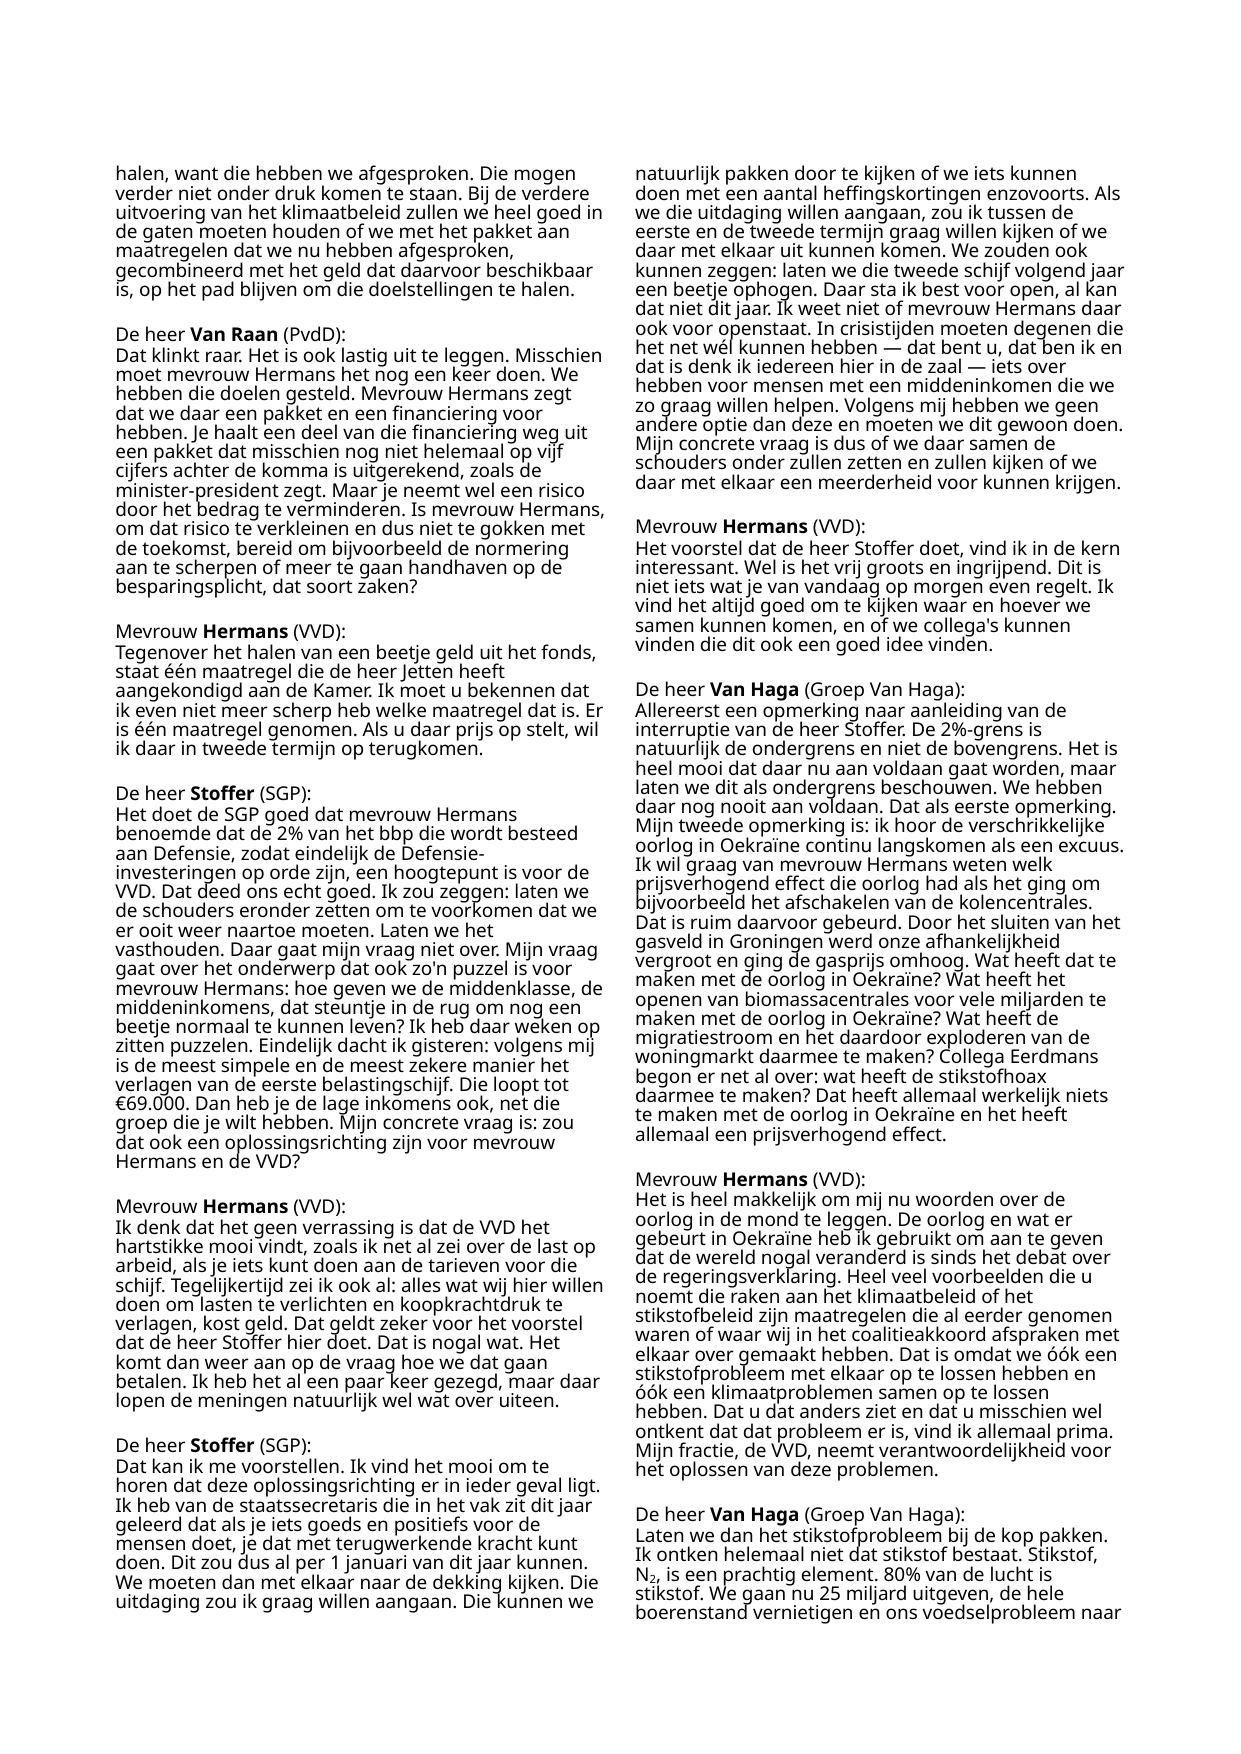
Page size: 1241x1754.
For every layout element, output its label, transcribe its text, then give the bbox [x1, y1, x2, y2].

text Tegenover het halen van een beetje geld uit het fonds, staat één maatregel die de heer Jetten heeft aangekondigd aan de Kamer. Ik moet u bekennen dat ik even niet meer scherp heb welke maatregel dat is. Er is één maatregel genomen. Als u daar prijs op stelt, wil ik daar in tweede termijn op terugkomen. [115, 644, 605, 759]
text halen, want die hebben we afgesproken. Die mogen verder niet onder druk komen te staan. Bij de verdere uitvoering van het klimaatbeleid zullen we heel goed in de gaten moeten houden of we met het pakket aan maatregelen dat we nu hebben afgesproken, gecombineerd met het geld dat daarvoor beschikbaar is, op het pad blijven om die doelstellingen te halen. [115, 165, 605, 300]
text Dat klinkt raar. Het is ook lastig uit te leggen. Misschien moet mevrouw Hermans het nog een keer doen. We hebben die doelen gesteld. Mevrouw Hermans zegt dat we daar een pakket en een financiering voor hebben. Je haalt een deel van die financiering weg uit een pakket dat misschien nog niet helemaal op vijf cijfers achter de komma is uitgerekend, zoals de minister-president zegt. Maar je neemt wel een risico door het bedrag te verminderen. Is mevrouw Hermans, om dat risico te verkleinen en dus niet te gokken met de toekomst, bereid om bijvoorbeeld de normering aan te scherpen of meer te gaan handhaven op de besparingsplicht, dat soort zaken? [115, 347, 605, 597]
text De heer Van Haga (Groep Van Haga): [635, 1501, 1125, 1527]
text De heer Van Raan (PvdD): [115, 321, 605, 347]
text Allereerst een opmerking naar aanleiding van de interruptie van de heer Stoffer. De 2%-grens is natuurlijk de ondergrens en niet de bovengrens. Het is heel mooi dat daar nu aan voldaan gaat worden, maar laten we dit als ondergrens beschouwen. We hebben daar nog nooit aan voldaan. Dat als eerste opmerking. Mijn tweede opmerking is: ik hoor de verschrikkelijke oorlog in Oekraïne continu langskomen als een excuus. Ik wil graag van mevrouw Hermans weten welk prijsverhogend effect die oorlog had als het ging om bijvoorbeeld het afschakelen van de kolencentrales. Dat is ruim daarvoor gebeurd. Door het sluiten van het gasveld in Groningen werd onze afhankelijkheid vergroot en ging de gasprijs omhoog. Wat heeft dat te maken met de oorlog in Oekraïne? Wat heeft het openen van biomassacentrales voor vele miljarden te maken met de oorlog in Oekraïne? Wat heeft de migratiestroom en het daardoor exploderen van de woningmarkt daarmee te maken? Collega Eerdmans begon er net al over: wat heeft de stikstofhoax daarmee te maken? Dat heeft allemaal werkelijk niets te maken met de oorlog in Oekraïne en het heeft allemaal een prijsverhogend effect. [635, 702, 1125, 1145]
text Ik denk dat het geen verrassing is dat de VVD het hartstikke mooi vindt, zoals ik net al zei over de last op arbeid, als je iets kunt doen aan de tarieven voor die schijf. Tegelijkertijd zei ik ook al: alles wat wij hier willen doen om lasten te verlichten en koopkrachtdruk te verlagen, kost geld. Dat geldt zeker voor het voorstel dat de heer Stoffer hier doet. Dat is nogal wat. Het komt dan weer aan op de vraag hoe we dat gaan betalen. Ik heb het al een paar keer gezegd, maar daar lopen de meningen natuurlijk wel wat over uiteen. [115, 1219, 605, 1411]
text De heer Stoffer (SGP): [115, 1432, 605, 1458]
text Het voorstel dat de heer Stoffer doet, vind ik in de kern interessant. Wel is het vrij groots en ingrijpend. Dit is niet iets wat je van vandaag op morgen even regelt. Ik vind het altijd goed om te kijken waar en hoever we samen kunnen komen, en of we collega's kunnen vinden die dit ook een goed idee vinden. [635, 539, 1125, 655]
text Het is heel makkelijk om mij nu woorden over de oorlog in de mond te leggen. De oorlog en wat er gebeurt in Oekraïne heb ik gebruikt om aan te geven dat de wereld nogal veranderd is sinds het debat over de regeringsverklaring. Heel veel voorbeelden die u noemt die raken aan het klimaatbeleid of het stikstofbeleid zijn maatregelen die al eerder genomen waren of waar wij in het coalitieakkoord afspraken met elkaar over gemaakt hebben. Dat is omdat we óók een stikstofprobleem met elkaar op te lossen hebben en óók een klimaatproblemen samen op te lossen hebben. Dat u dat anders ziet en dat u misschien wel ontkent dat dat probleem er is, vind ik allemaal prima. Mijn fractie, de VVD, neemt verantwoordelijkheid voor het oplossen van deze problemen. [635, 1191, 1125, 1481]
text Mevrouw Hermans (VVD): [115, 618, 605, 644]
text De heer Stoffer (SGP): [115, 780, 605, 806]
text Het doet de SGP goed dat mevrouw Hermans benoemde dat de 2% van het bbp die wordt besteed aan Defensie, zodat eindelijk de Defensie-investeringen op orde zijn, een hoogtepunt is voor de VVD. Dat deed ons echt goed. Ik zou zeggen: laten we de schouders eronder zetten om te voorkomen dat we er ooit weer naartoe moeten. Laten we het vasthouden. Daar gaat mijn vraag niet over. Mijn vraag gaat over het onderwerp dat ook zo'n puzzel is voor mevrouw Hermans: hoe geven we de middenklasse, de middeninkomens, dat steuntje in de rug om nog een beetje normaal te kunnen leven? Ik heb daar weken op zitten puzzelen. Eindelijk dacht ik gisteren: volgens mij is de meest simpele en de meest zekere manier het verlagen van de eerste belastingschijf. Die loopt tot €69.000. Dan heb je de lage inkomens ook, net die groep die je wilt hebben. Mijn concrete vraag is: zou dat ook een oplossingsrichting zijn voor mevrouw Hermans en de VVD? [115, 806, 605, 1172]
text natuurlijk pakken door te kijken of we iets kunnen doen met een aantal heffingskortingen enzovoorts. Als we die uitdaging willen aangaan, zou ik tussen de eerste en de tweede termijn graag willen kijken of we daar met elkaar uit kunnen komen. We zouden ook kunnen zeggen: laten we die tweede schijf volgend jaar een beetje ophogen. Daar sta ik best voor open, al kan dat niet dit jaar. Ik weet niet of mevrouw Hermans daar ook voor openstaat. In crisistijden moeten degenen die het net wél kunnen hebben — dat bent u, dat ben ik en dat is denk ik iedereen hier in de zaal — iets over hebben voor mensen met een middeninkomen die we zo graag willen helpen. Volgens mij hebben we geen andere optie dan deze en moeten we dit gewoon doen. Mijn concrete vraag is dus of we daar samen de schouders onder zullen zetten en zullen kijken of we daar met elkaar een meerderheid voor kunnen krijgen. [635, 165, 1125, 493]
text De heer Van Haga (Groep Van Haga): [635, 676, 1125, 702]
text Mevrouw Hermans (VVD): [635, 1166, 1125, 1191]
text Laten we dan het stikstofprobleem bij de kop pakken. Ik ontken helemaal niet dat stikstof bestaat. Stikstof, N2, is een prachtig element. 80% van de lucht is stikstof. We gaan nu 25 miljard uitgeven, de hele boerenstand vernietigen en ons voedselprobleem naar [635, 1527, 1125, 1623]
text Mevrouw Hermans (VVD): [115, 1193, 605, 1219]
text Mevrouw Hermans (VVD): [635, 514, 1125, 539]
text Dat kan ik me voorstellen. Ik vind het mooi om te horen dat deze oplossingsrichting er in ieder geval ligt. Ik heb van de staatssecretaris die in het vak zit dit jaar geleerd dat als je iets goeds en positiefs voor de mensen doet, je dat met terugwerkende kracht kunt doen. Dit zou dus al per 1 januari van dit jaar kunnen. We moeten dan met elkaar naar de dekking kijken. Die uitdaging zou ik graag willen aangaan. Die kunnen we [115, 1458, 605, 1612]
